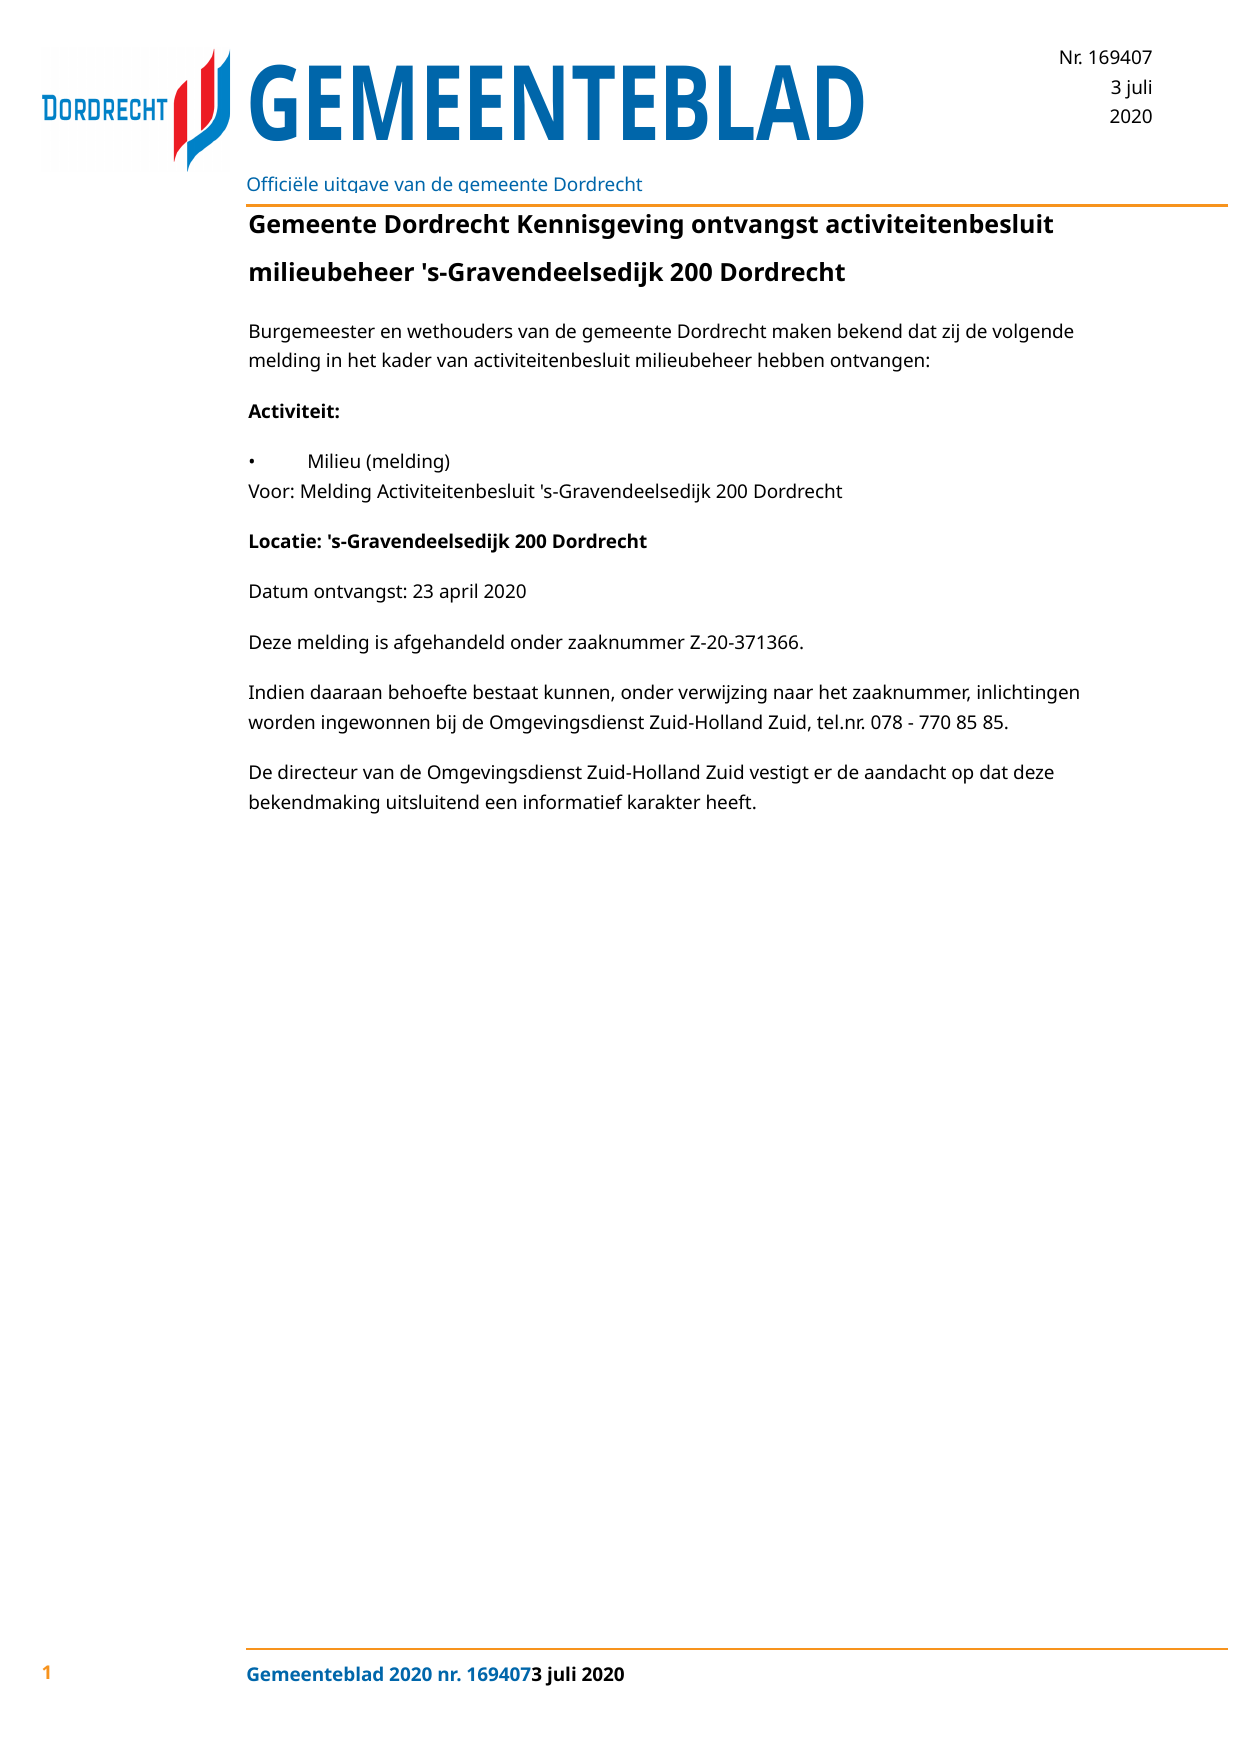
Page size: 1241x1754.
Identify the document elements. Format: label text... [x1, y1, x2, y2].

list Milieu (melding) [248, 448, 1152, 474]
picture [41, 47, 231, 172]
text Locatie: 's-Gravendeelsedijk 200 Dordrecht [248, 528, 1152, 554]
text Burgemeester en wethouders van de gemeente Dordrecht maken bekend dat zij de volgende melding in het kader van activiteitenbesluit milieubeheer hebben ontvangen: [248, 318, 1152, 373]
text Deze melding is afgehandeld onder zaaknummer Z-20-371366. [248, 629, 1152, 655]
text De directeur van de Omgevingsdienst Zuid-Holland Zuid vestigt er de aandacht op dat deze bekendmaking uitsluitend een informatief karakter heeft. [248, 759, 1152, 815]
text Indien daaraan behoefte bestaat kunnen, onder verwijzing naar het zaaknummer, inlichtingen worden ingewonnen bij de Omgevingsdienst Zuid-Holland Zuid, tel.nr. 078 - 770 85 85. [248, 679, 1152, 735]
text Datum ontvangst: 23 april 2020 [248, 579, 1152, 604]
text Voor: Melding Activiteitenbesluit 's-Gravendeelsedijk 200 Dordrecht [248, 478, 1152, 504]
text Activiteit: [248, 398, 1152, 424]
text Gemeente Dordrecht Kennisgeving ontvangst activiteitenbesluit milieubeheer 's-Gravendeelsedijk 200 Dordrecht [248, 207, 1152, 288]
